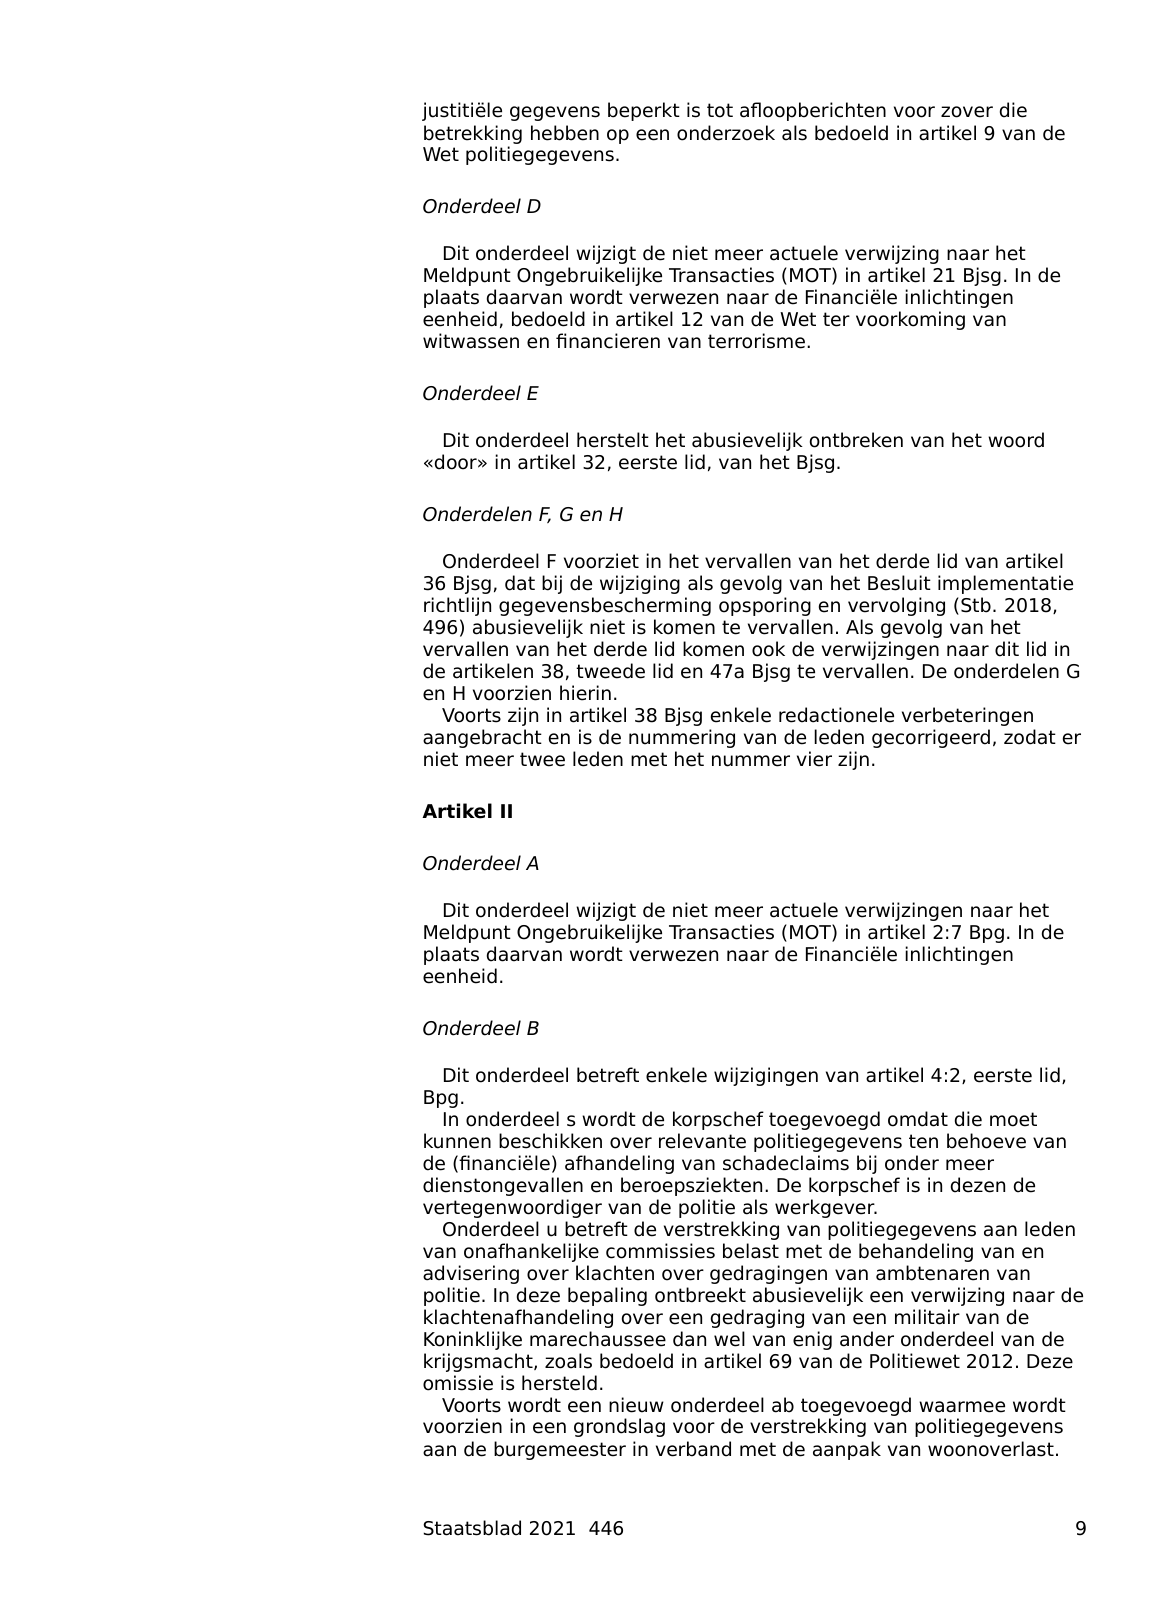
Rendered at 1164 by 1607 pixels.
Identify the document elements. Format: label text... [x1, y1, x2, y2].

text Voorts zijn in artikel 38 Bjsg enkele redactionele verbeteringen aangebracht en is de nummering van de leden gecorrigeerd, zodat er niet meer twee leden met het nummer vier zijn. [422, 705, 1087, 771]
subtitle Onderdeel D [422, 196, 1087, 218]
text Dit onderdeel herstelt het abusievelijk ontbreken van het woord «door» in artikel 32, eerste lid, van het Bjsg. [422, 430, 1087, 474]
text Onderdeel u betreft de verstrekking van politiegegevens aan leden van onafhankelijke commissies belast met de behandeling van en advisering over klachten over gedragingen van ambtenaren van politie. In deze bepaling ontbreekt abusievelijk een verwijzing naar de klachtenafhandeling over een gedraging van een militair van de Koninklijke marechaussee dan wel van enig ander onderdeel van de krijgsmacht, zoals bedoeld in artikel 69 van de Politiewet 2012. Deze omissie is hersteld. [422, 1219, 1087, 1394]
text justitiële gegevens beperkt is tot afloopberichten voor zover die betrekking hebben op een onderzoek als bedoeld in artikel 9 van de Wet politiegegevens. [422, 100, 1087, 166]
text Dit onderdeel wijzigt de niet meer actuele verwijzing naar het Meldpunt Ongebruikelijke Transacties (MOT) in artikel 21 Bjsg. In de plaats daarvan wordt verwezen naar de Financiële inlichtingen eenheid, bedoeld in artikel 12 van de Wet ter voorkoming van witwassen en financieren van terrorisme. [422, 243, 1087, 353]
text Dit onderdeel betreft enkele wijzigingen van artikel 4:2, eerste lid, Bpg. [422, 1065, 1087, 1109]
text Voorts wordt een nieuw onderdeel ab toegevoegd waarmee wordt voorzien in een grondslag voor de verstrekking van politiegegevens aan de burgemeester in verband met de aanpak van woonoverlast. [422, 1394, 1087, 1460]
text Dit onderdeel wijzigt de niet meer actuele verwijzingen naar het Meldpunt Ongebruikelijke Transacties (MOT) in artikel 2:7 Bpg. In de plaats daarvan wordt verwezen naar de Financiële inlichtingen eenheid. [422, 900, 1087, 988]
subtitle Onderdeel E [422, 383, 1087, 405]
text Onderdeel F voorziet in het vervallen van het derde lid van artikel 36 Bjsg, dat bij de wijziging als gevolg van het Besluit implementatie richtlijn gegevensbescherming opsporing en vervolging (Stb. 2018, 496) abusievelijk niet is komen te vervallen. Als gevolg van het vervallen van het derde lid komen ook de verwijzingen naar dit lid in de artikelen 38, tweede lid en 47a Bjsg te vervallen. De onderdelen G en H voorzien hierin. [422, 551, 1087, 705]
text In onderdeel s wordt de korpschef toegevoegd omdat die moet kunnen beschikken over relevante politiegegevens ten behoeve van de (financiële) afhandeling van schadeclaims bij onder meer dienstongevallen en beroepsziekten. De korpschef is in dezen de vertegenwoordiger van de politie als werkgever. [422, 1109, 1087, 1219]
subtitle Onderdeel B [422, 1018, 1087, 1040]
subtitle Onderdeel A [422, 853, 1087, 875]
subtitle Artikel II [422, 801, 1087, 823]
subtitle Onderdelen F, G en H [422, 504, 1087, 526]
